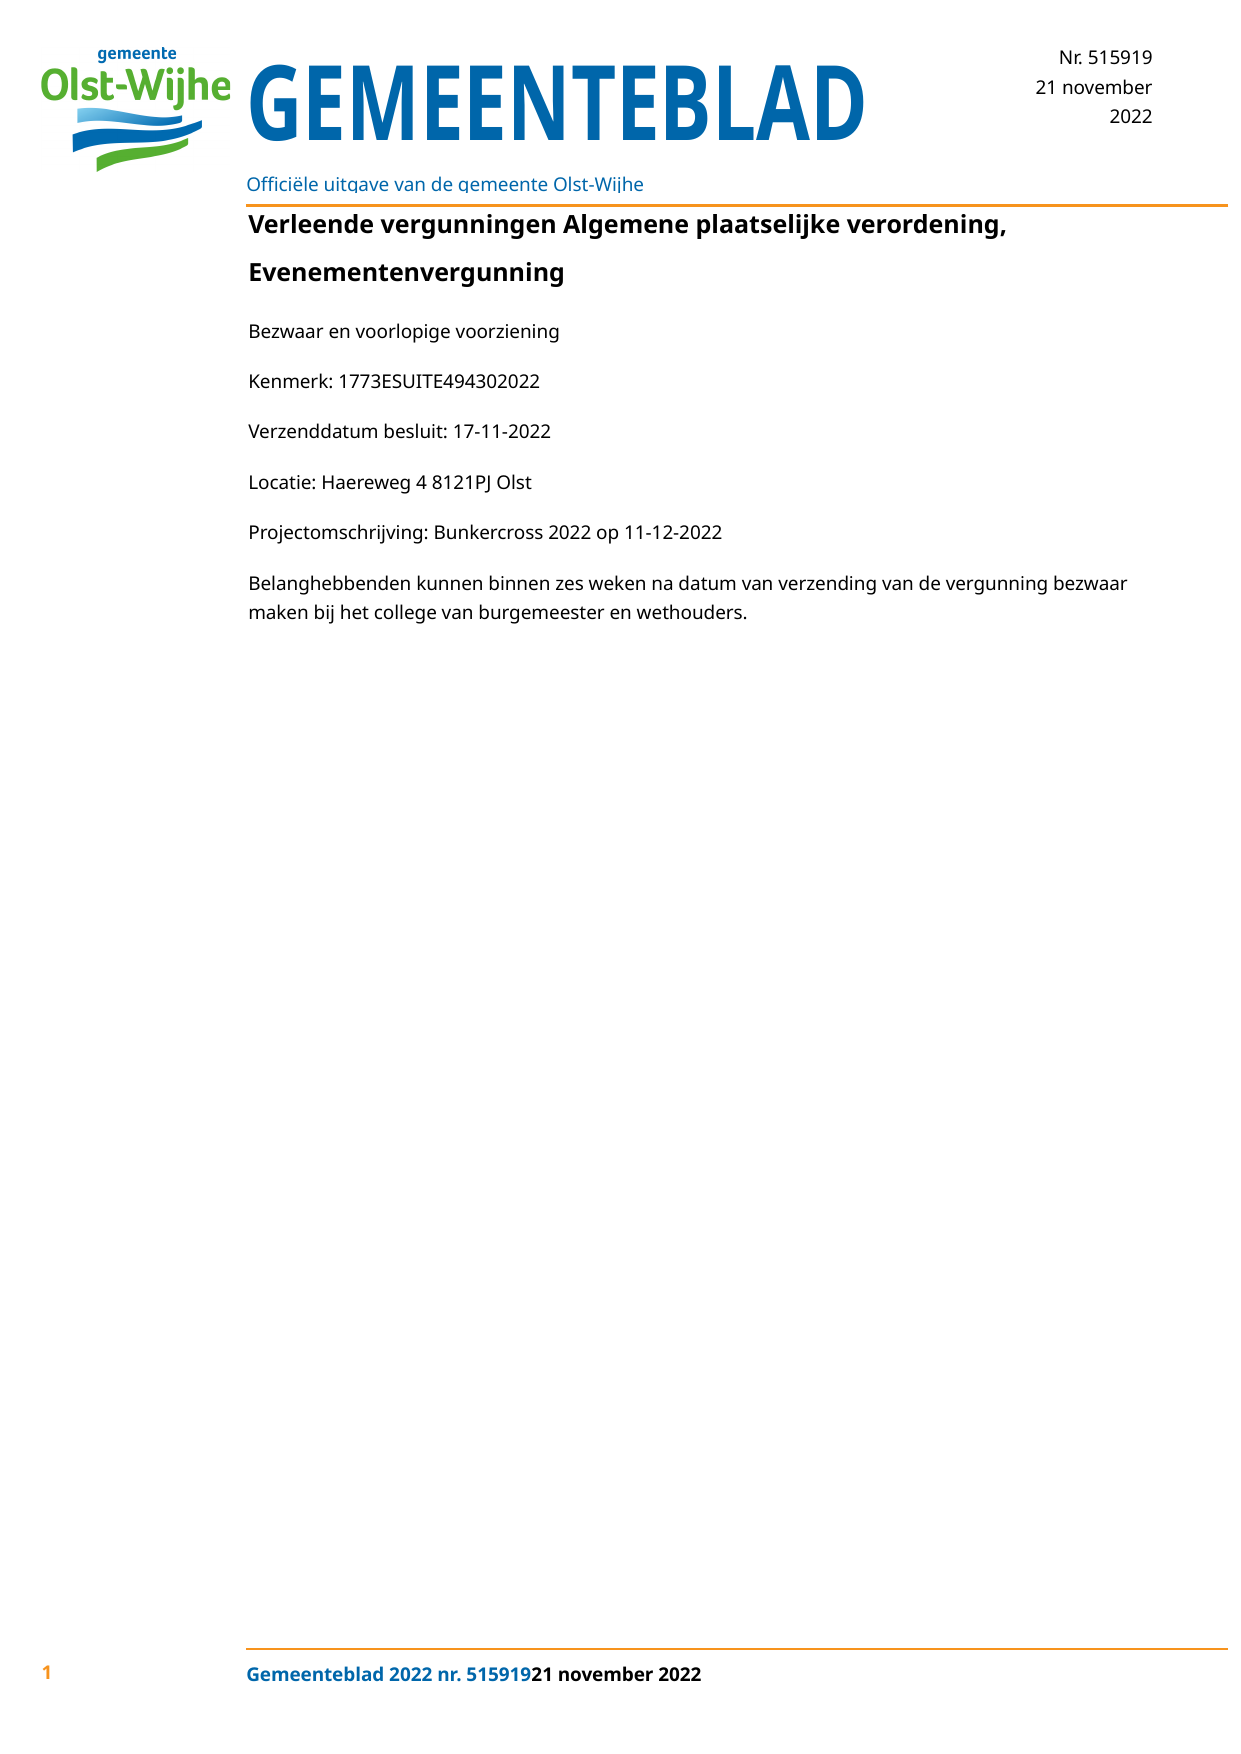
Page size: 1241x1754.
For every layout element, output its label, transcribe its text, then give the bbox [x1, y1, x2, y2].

picture [41, 47, 231, 172]
text Bezwaar en voorlopige voorziening [248, 318, 1152, 344]
text Verzenddatum besluit: 17-11-2022 [248, 419, 1152, 444]
text Locatie: Haereweg 4 8121PJ Olst [248, 469, 1152, 495]
text Projectomschrijving: Bunkercross 2022 op 11-12-2022 [248, 519, 1152, 545]
text Verleende vergunningen Algemene plaatselijke verordening, Evenementenvergunning [248, 207, 1152, 288]
text Belanghebbenden kunnen binnen zes weken na datum van verzending van de vergunning bezwaar maken bij het college van burgemeester en wethouders. [248, 570, 1152, 625]
text Kenmerk: 1773ESUITE494302022 [248, 368, 1152, 394]
